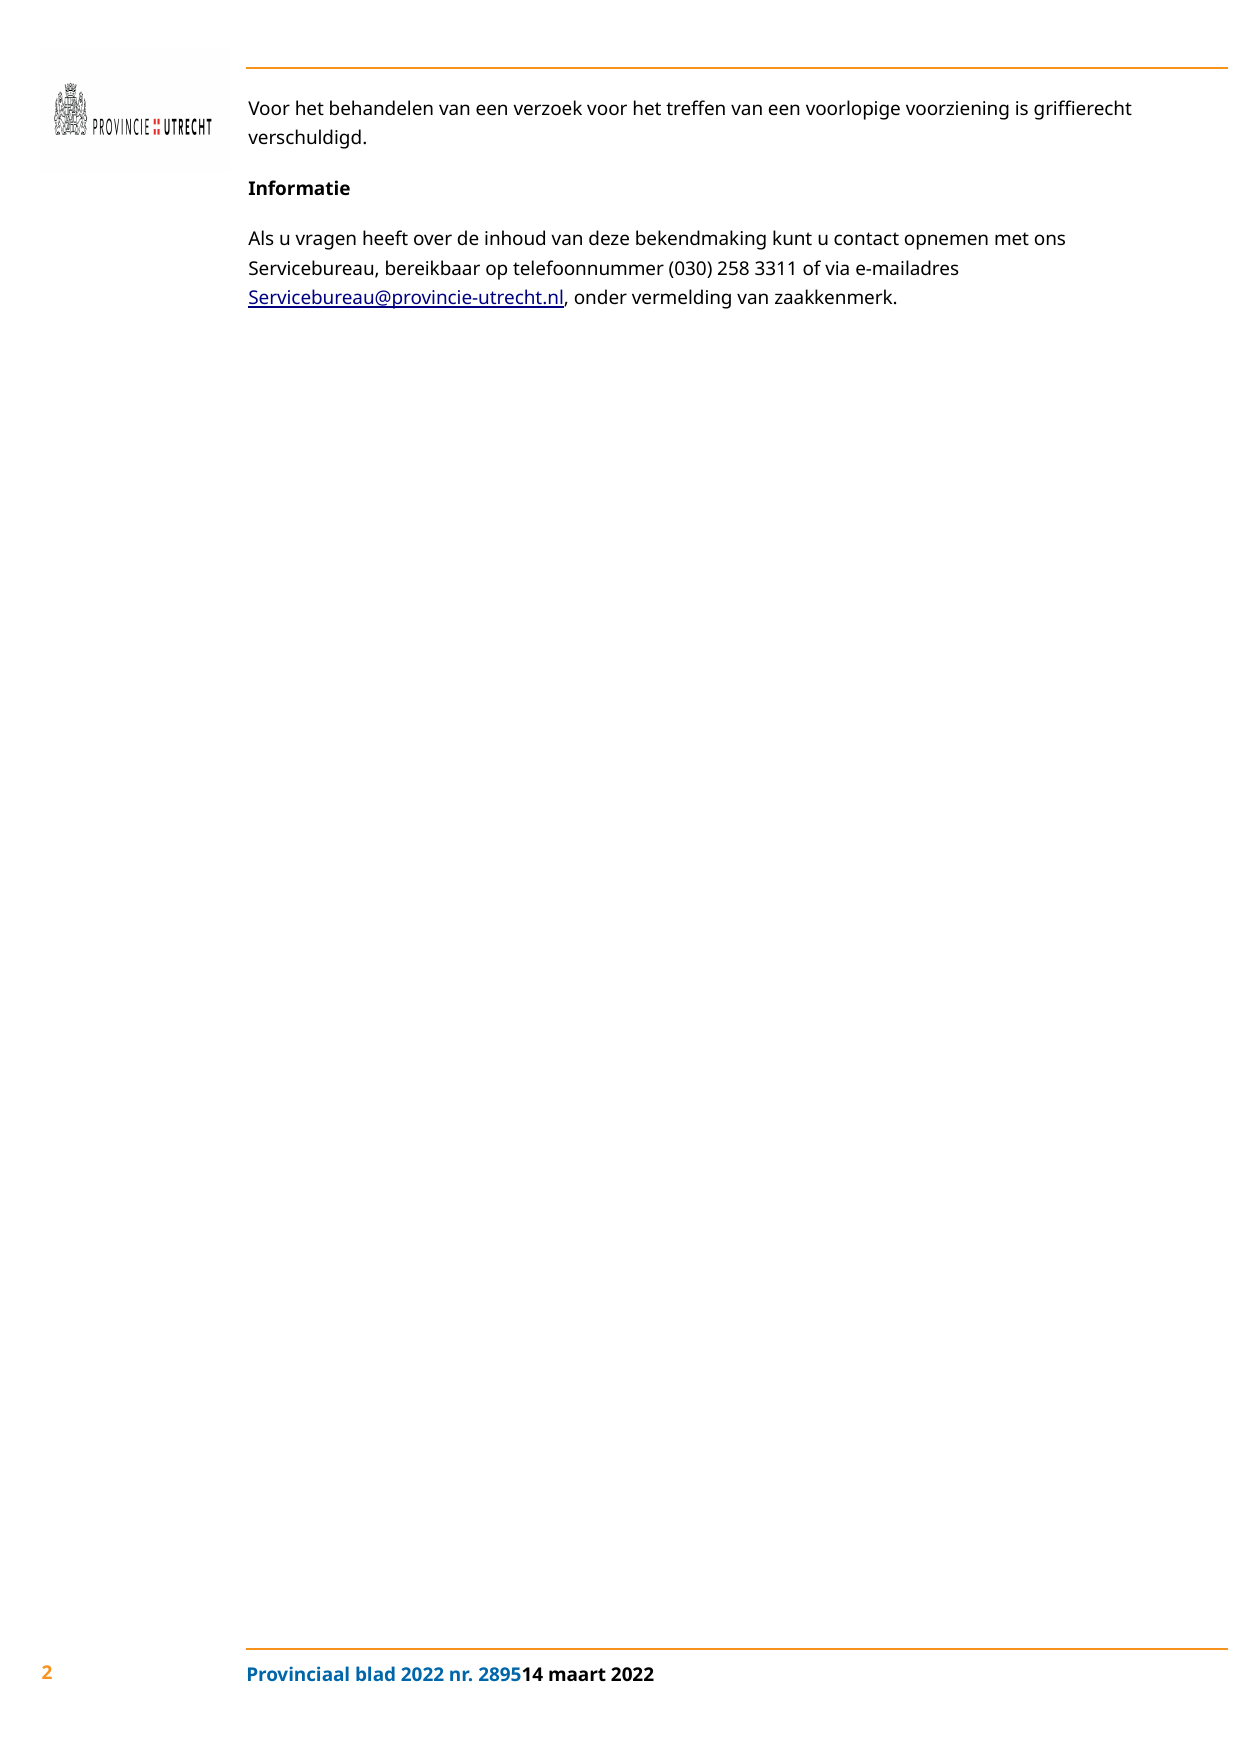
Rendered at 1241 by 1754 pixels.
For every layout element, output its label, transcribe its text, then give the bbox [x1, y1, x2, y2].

text Voor het behandelen van een verzoek voor het treffen van een voorlopige voorziening is griffierecht verschuldigd. [248, 95, 1152, 150]
text Informatie [248, 175, 1152, 201]
text Als u vragen heeft over de inhoud van deze bekendmaking kunt u contact opnemen met ons Servicebureau, bereikbaar op telefoonnummer (030) 258 3311 of via e-mailadres Servicebureau@provincie-utrecht.nl, onder vermelding van zaakkenmerk. [248, 225, 1152, 310]
picture [41, 47, 231, 172]
